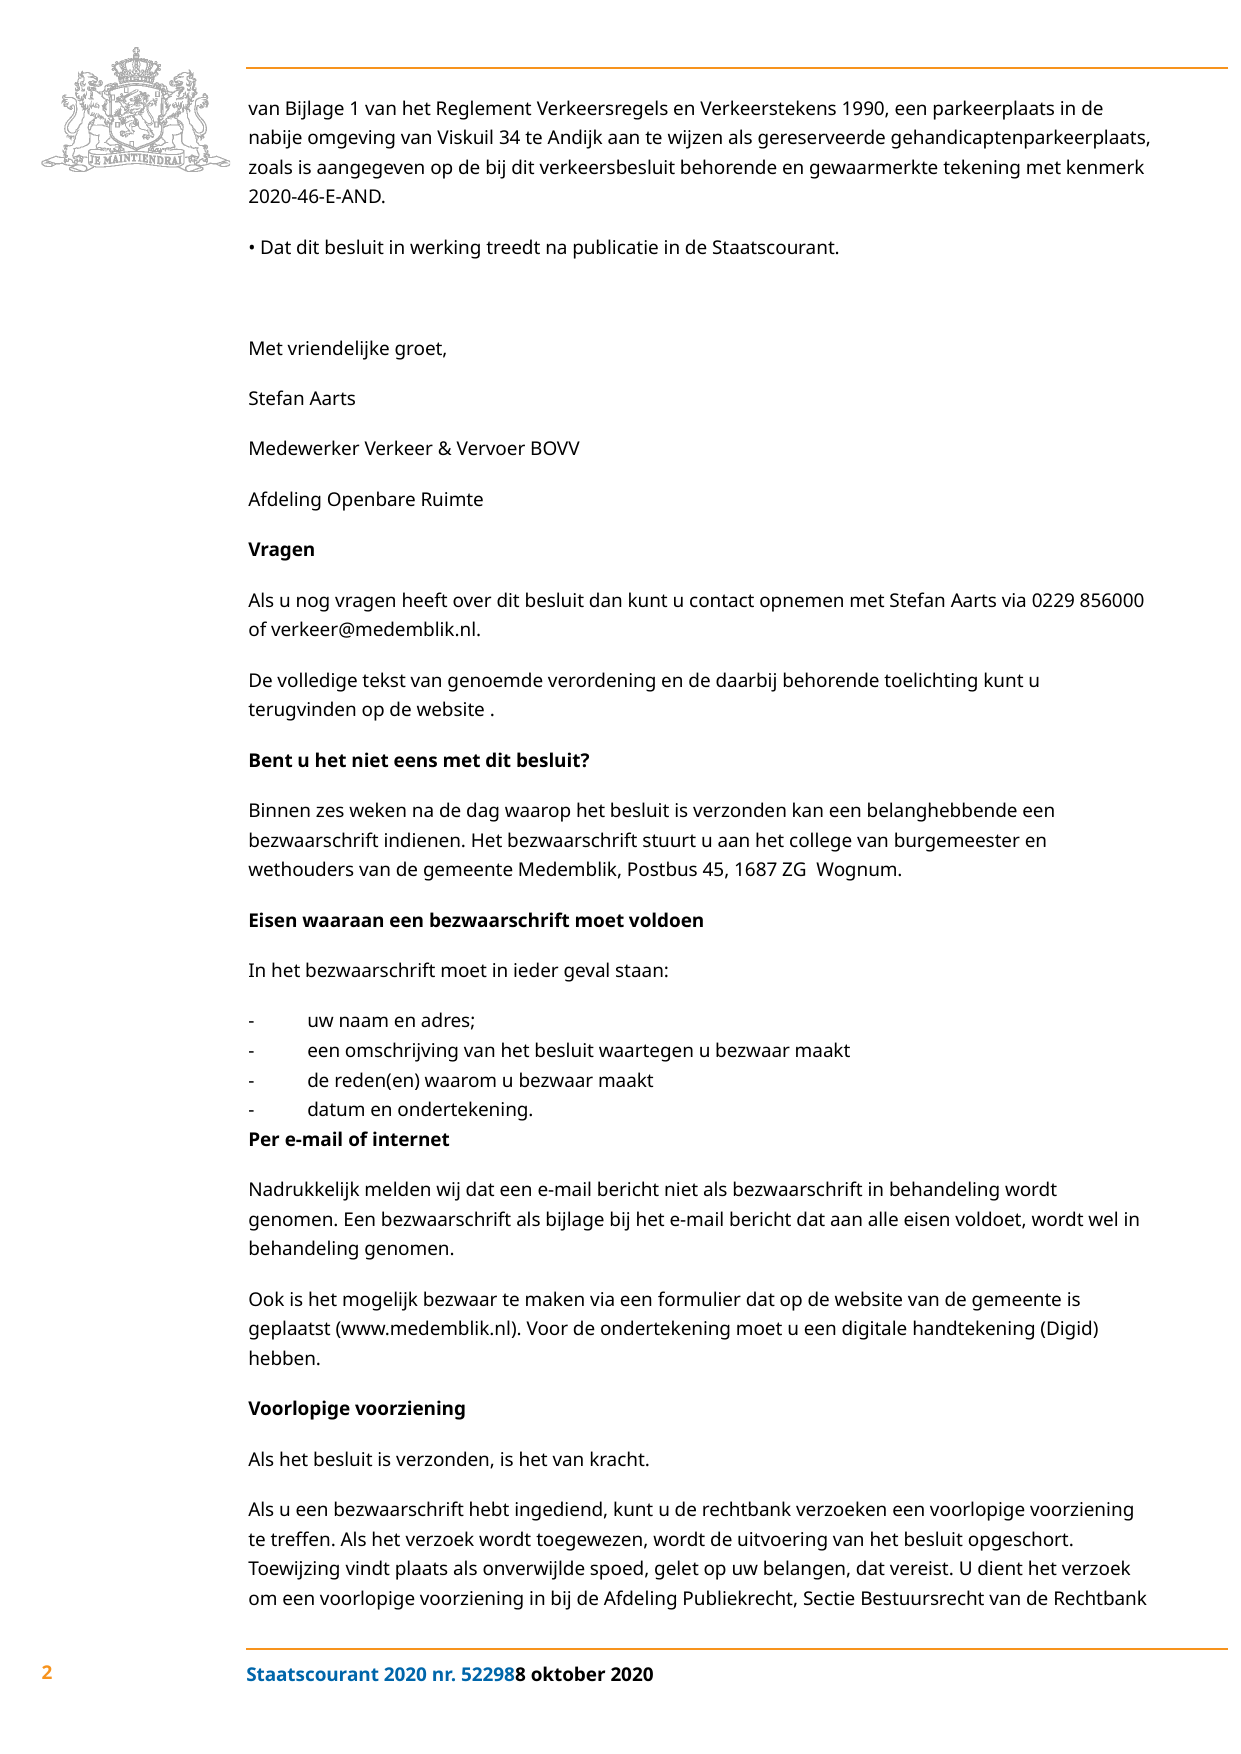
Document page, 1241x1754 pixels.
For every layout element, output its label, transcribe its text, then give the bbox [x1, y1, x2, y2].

text van Bijlage 1 van het Reglement Verkeersregels en Verkeerstekens 1990, een parkeerplaats in de nabije omgeving van Viskuil 34 te Andijk aan te wijzen als gereserveerde gehandicaptenparkeerplaats, zoals is aangegeven op de bij dit verkeersbesluit behorende en gewaarmerkte tekening met kenmerk 2020-46-E-AND. [248, 95, 1152, 209]
picture [41, 47, 231, 172]
text De volledige tekst van genoemde verordening en de daarbij behorende toelichting kunt u terugvinden op de website . [248, 667, 1152, 722]
text In het bezwaarschrift moet in ieder geval staan: [248, 957, 1152, 983]
text Medewerker Verkeer & Vervoer BOVV [248, 436, 1152, 461]
text Bent u het niet eens met dit besluit? [248, 747, 1152, 773]
text Afdeling Openbare Ruimte [248, 486, 1152, 512]
text Ook is het mogelijk bezwaar te maken via een formulier dat op de website van de gemeente is geplaatst (www.medemblik.nl). Voor de ondertekening moet u een digitale handtekening (Digid) hebben. [248, 1286, 1152, 1371]
list datum en ondertekening. [248, 1096, 1152, 1122]
list de reden(en) waarom u bezwaar maakt [248, 1067, 1152, 1093]
list uw naam en adres; [248, 1008, 1152, 1033]
text Als het besluit is verzonden, is het van kracht. [248, 1446, 1152, 1472]
text • Dat dit besluit in werking treedt na publicatie in de Staatscourant. [248, 234, 1152, 260]
text Per e-mail of internet [248, 1126, 1152, 1152]
text Binnen zes weken na de dag waarop het besluit is verzonden kan een belanghebbende een bezwaarschrift indienen. Het bezwaarschrift stuurt u aan het college van burgemeester en wethouders van de gemeente Medemblik, Postbus 45, 1687 ZG Wognum. [248, 797, 1152, 882]
text Met vriendelijke groet, [248, 335, 1152, 361]
text Stefan Aarts [248, 385, 1152, 411]
text Voorlopige voorziening [248, 1396, 1152, 1421]
text Eisen waaraan een bezwaarschrift moet voldoen [248, 907, 1152, 933]
text Vragen [248, 536, 1152, 562]
text Nadrukkelijk melden wij dat een e-mail bericht niet als bezwaarschrift in behandeling wordt genomen. Een bezwaarschrift als bijlage bij het e-mail bericht dat aan alle eisen voldoet, wordt wel in behandeling genomen. [248, 1176, 1152, 1261]
list een omschrijving van het besluit waartegen u bezwaar maakt [248, 1037, 1152, 1063]
text Als u nog vragen heeft over dit besluit dan kunt u contact opnemen met Stefan Aarts via 0229 856000 of verkeer@medemblik.nl. [248, 587, 1152, 642]
text Als u een bezwaarschrift hebt ingediend, kunt u de rechtbank verzoeken een voorlopige voorziening te treffen. Als het verzoek wordt toegewezen, wordt de uitvoering van het besluit opgeschort. Toewijzing vindt plaats als onverwijlde spoed, gelet op uw belangen, dat vereist. U dient het verzoek om een voorlopige voorziening in bij de Afdeling Publiekrecht, Sectie Bestuursrecht van de Rechtbank [248, 1496, 1152, 1611]
